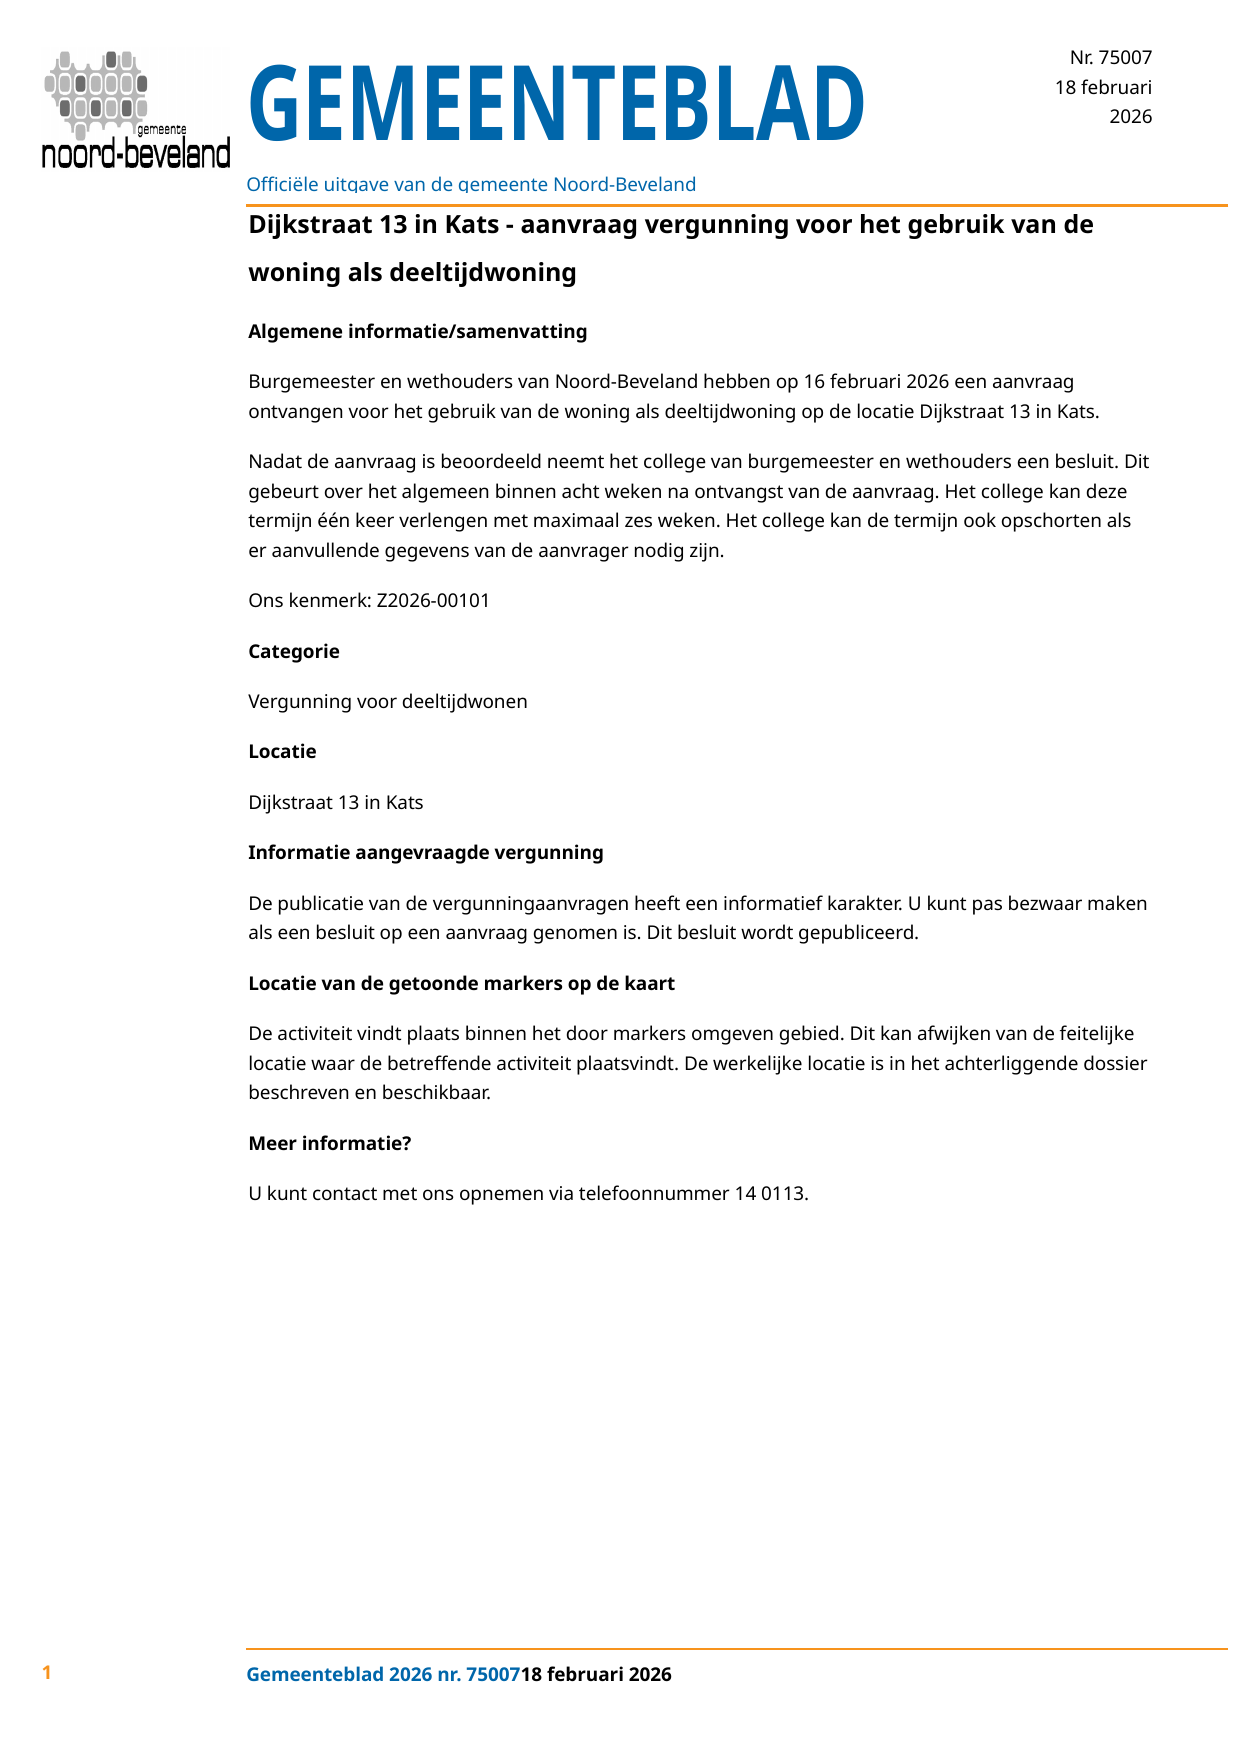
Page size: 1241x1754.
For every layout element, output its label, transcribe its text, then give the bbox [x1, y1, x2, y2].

text Informatie aangevraagde vergunning [248, 839, 1152, 865]
text Locatie van de getoonde markers op de kaart [248, 970, 1152, 996]
text Vergunning voor deeltijdwonen [248, 688, 1152, 714]
picture [41, 47, 231, 172]
text Algemene informatie/samenvatting [248, 318, 1152, 344]
text De activiteit vindt plaats binnen het door markers omgeven gebied. Dit kan afwijken van de feitelijke locatie waar de betreffende activiteit plaatsvindt. De werkelijke locatie is in het achterliggende dossier beschreven en beschikbaar. [248, 1020, 1152, 1105]
text Burgemeester en wethouders van Noord-Beveland hebben op 16 februari 2026 een aanvraag ontvangen voor het gebruik van de woning als deeltijdwoning op de locatie Dijkstraat 13 in Kats. [248, 368, 1152, 424]
text Categorie [248, 638, 1152, 664]
text U kunt contact met ons opnemen via telefoonnummer 14 0113. [248, 1180, 1152, 1206]
text Locatie [248, 739, 1152, 764]
text Meer informatie? [248, 1130, 1152, 1156]
text Dijkstraat 13 in Kats [248, 789, 1152, 815]
text Dijkstraat 13 in Kats - aanvraag vergunning voor het gebruik van de woning als deeltijdwoning [248, 207, 1152, 288]
text De publicatie van de vergunningaanvragen heeft een informatief karakter. U kunt pas bezwaar maken als een besluit op een aanvraag genomen is. Dit besluit wordt gepubliceerd. [248, 890, 1152, 945]
text Ons kenmerk: Z2026-00101 [248, 587, 1152, 613]
text Nadat de aanvraag is beoordeeld neemt het college van burgemeester en wethouders een besluit. Dit gebeurt over het algemeen binnen acht weken na ontvangst van de aanvraag. Het college kan deze termijn één keer verlengen met maximaal zes weken. Het college kan de termijn ook opschorten als er aanvullende gegevens van de aanvrager nodig zijn. [248, 448, 1152, 563]
